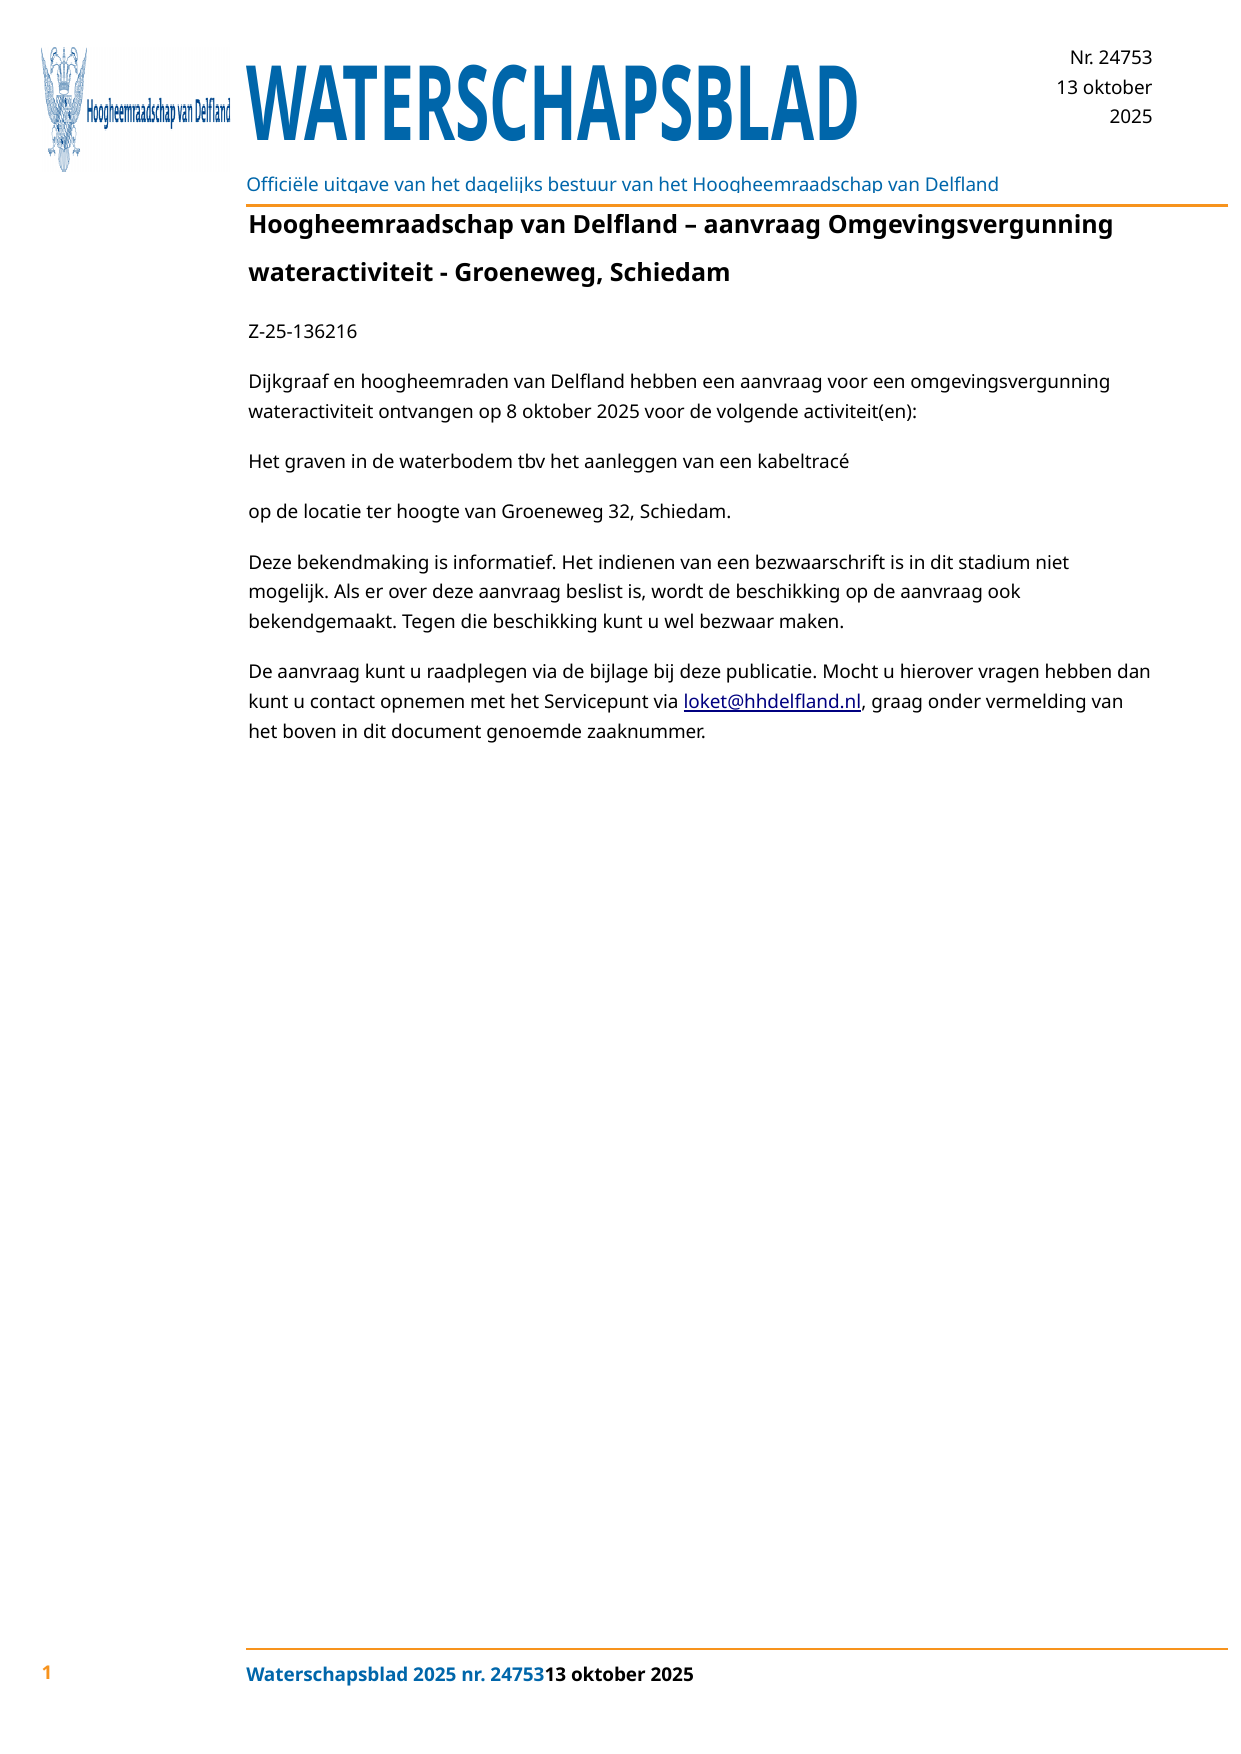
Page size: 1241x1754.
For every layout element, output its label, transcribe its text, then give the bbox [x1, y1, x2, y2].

text Deze bekendmaking is informatief. Het indienen van een bezwaarschrift is in dit stadium niet mogelijk. Als er over deze aanvraag beslist is, wordt de beschikking op de aanvraag ook bekendgemaakt. Tegen die beschikking kunt u wel bezwaar maken. [248, 549, 1152, 634]
text op de locatie ter hoogte van Groeneweg 32, Schiedam. [248, 499, 1152, 524]
text Het graven in de waterbodem tbv het aanleggen van een kabeltracé [248, 448, 1152, 474]
text De aanvraag kunt u raadplegen via de bijlage bij deze publicatie. Mocht u hierover vragen hebben dan kunt u contact opnemen met het Servicepunt via loket@hhdelfland.nl, graag onder vermelding van het boven in dit document genoemde zaaknummer. [248, 659, 1152, 744]
text Dijkgraaf en hoogheemraden van Delfland hebben een aanvraag voor een omgevingsvergunning wateractiviteit ontvangen op 8 oktober 2025 voor de volgende activiteit(en): [248, 368, 1152, 424]
text Hoogheemraadschap van Delfland – aanvraag Omgevingsvergunning wateractiviteit - Groeneweg, Schiedam [248, 207, 1152, 288]
picture [41, 47, 231, 172]
text Z-25-136216 [248, 318, 1152, 344]
